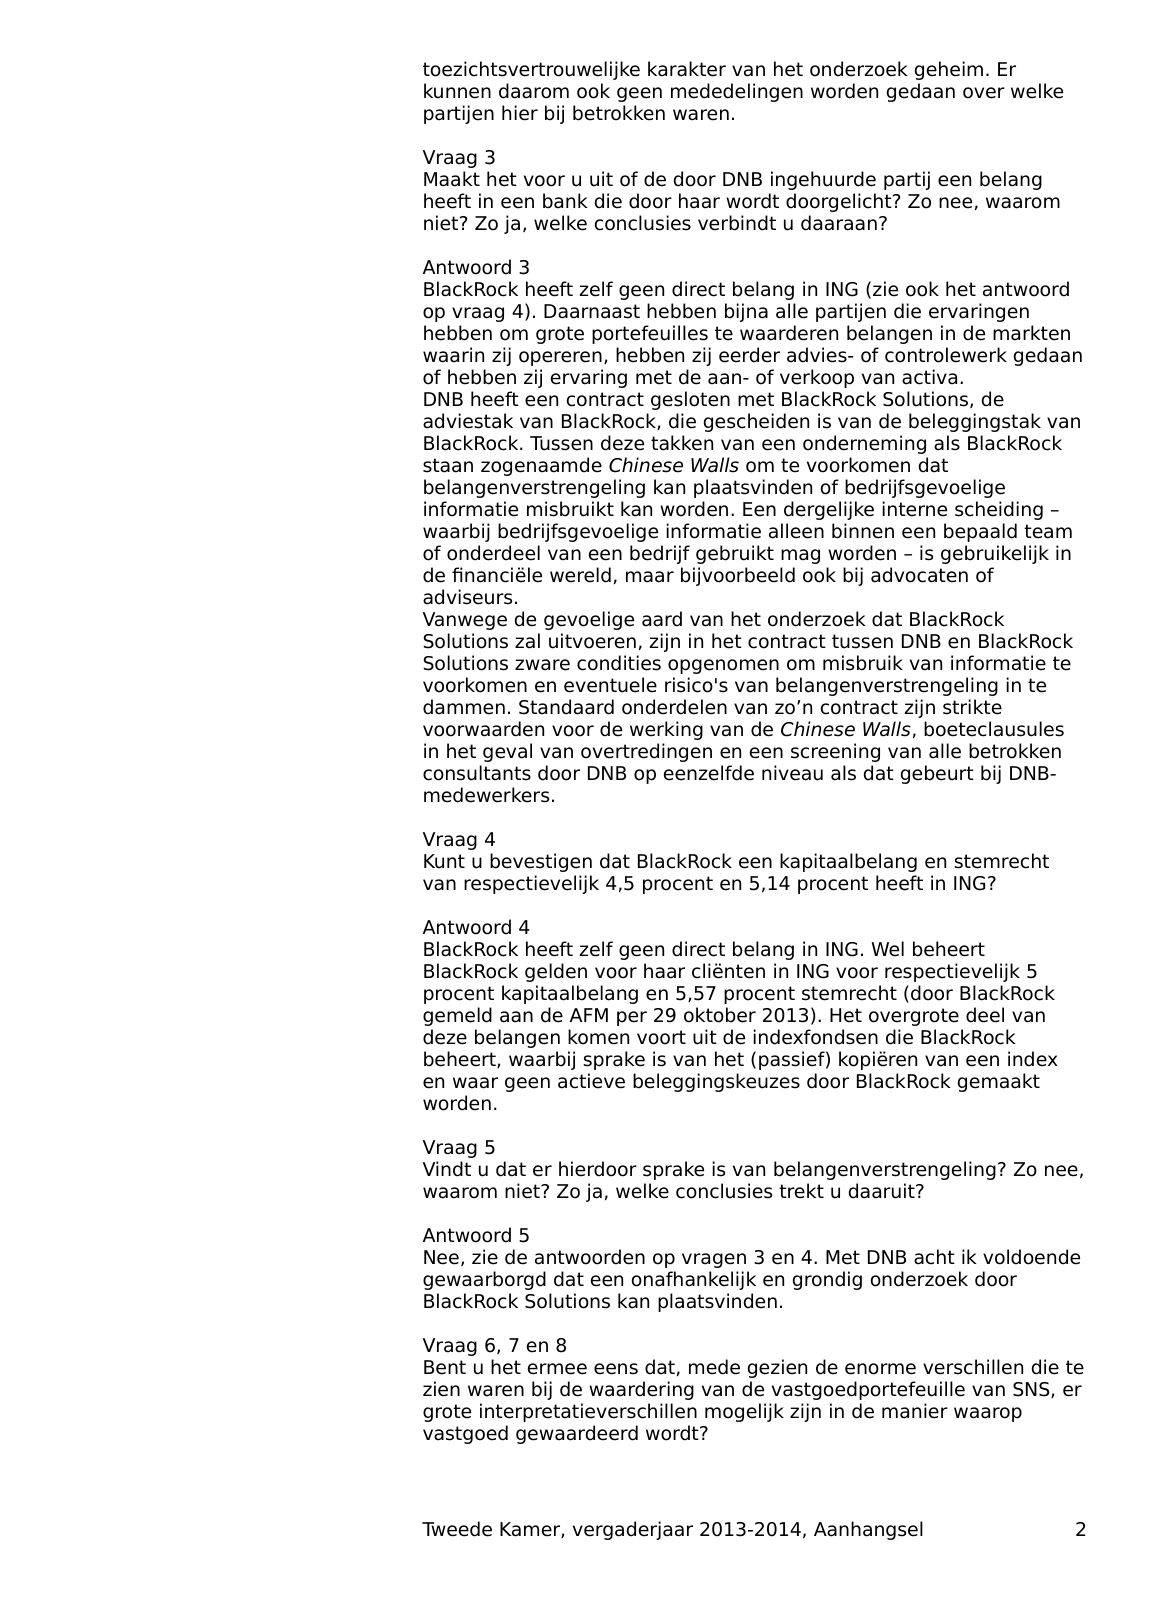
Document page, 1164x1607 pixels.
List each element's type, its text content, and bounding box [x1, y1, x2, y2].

text Antwoord 3 [422, 257, 1087, 279]
text Vraag 5 [422, 1137, 1087, 1159]
text Vindt u dat er hierdoor sprake is van belangenverstrengeling? Zo nee, waarom niet? Zo ja, welke conclusies trekt u daaruit? [422, 1159, 1087, 1203]
text Antwoord 4 [422, 917, 1087, 939]
text Vanwege de gevoelige aard van het onderzoek dat BlackRock Solutions zal uitvoeren, zijn in het contract tussen DNB en BlackRock Solutions zware condities opgenomen om misbruik van informatie te voorkomen en eventuele risico's van belangenverstrengeling in te dammen. Standaard onderdelen van zo’n contract zijn strikte voorwaarden voor de werking van de Chinese Walls, boeteclausules in het geval van overtredingen en een screening van alle betrokken consultants door DNB op eenzelfde niveau als dat gebeurt bij DNB-medewerkers. [422, 609, 1087, 807]
text Nee, zie de antwoorden op vragen 3 en 4. Met DNB acht ik voldoende gewaarborgd dat een onafhankelijk en grondig onderzoek door BlackRock Solutions kan plaatsvinden. [422, 1247, 1087, 1313]
text Kunt u bevestigen dat BlackRock een kapitaalbelang en stemrecht van respectievelijk 4,5 procent en 5,14 procent heeft in ING? [422, 851, 1087, 895]
text DNB heeft een contract gesloten met BlackRock Solutions, de adviestak van BlackRock, die gescheiden is van de beleggingstak van BlackRock. Tussen deze takken van een onderneming als BlackRock staan zogenaamde Chinese Walls om te voorkomen dat belangenverstrengeling kan plaatsvinden of bedrijfsgevoelige informatie misbruikt kan worden. Een dergelijke interne scheiding – waarbij bedrijfsgevoelige informatie alleen binnen een bepaald team of onderdeel van een bedrijf gebruikt mag worden – is gebruikelijk in de financiële wereld, maar bijvoorbeeld ook bij advocaten of adviseurs. [422, 389, 1087, 609]
text toezichtsvertrouwelijke karakter van het onderzoek geheim. Er kunnen daarom ook geen mededelingen worden gedaan over welke partijen hier bij betrokken waren. [422, 59, 1087, 125]
text Vraag 6, 7 en 8 [422, 1335, 1087, 1357]
text Antwoord 5 [422, 1225, 1087, 1247]
text Vraag 4 [422, 829, 1087, 851]
text BlackRock heeft zelf geen direct belang in ING (zie ook het antwoord op vraag 4). Daarnaast hebben bijna alle partijen die ervaringen hebben om grote portefeuilles te waarderen belangen in de markten waarin zij opereren, hebben zij eerder advies- of controlewerk gedaan of hebben zij ervaring met de aan- of verkoop van activa. [422, 279, 1087, 389]
text Bent u het ermee eens dat, mede gezien de enorme verschillen die te zien waren bij de waardering van de vastgoedportefeuille van SNS, er grote interpretatieverschillen mogelijk zijn in de manier waarop vastgoed gewaardeerd wordt? [422, 1357, 1087, 1445]
text BlackRock heeft zelf geen direct belang in ING. Wel beheert BlackRock gelden voor haar cliënten in ING voor respectievelijk 5 procent kapitaalbelang en 5,57 procent stemrecht (door BlackRock gemeld aan de AFM per 29 oktober 2013). Het overgrote deel van deze belangen komen voort uit de indexfondsen die BlackRock beheert, waarbij sprake is van het (passief) kopiëren van een index en waar geen actieve beleggingskeuzes door BlackRock gemaakt worden. [422, 939, 1087, 1115]
text Maakt het voor u uit of de door DNB ingehuurde partij een belang heeft in een bank die door haar wordt doorgelicht? Zo nee, waarom niet? Zo ja, welke conclusies verbindt u daaraan? [422, 169, 1087, 235]
text Vraag 3 [422, 147, 1087, 169]
